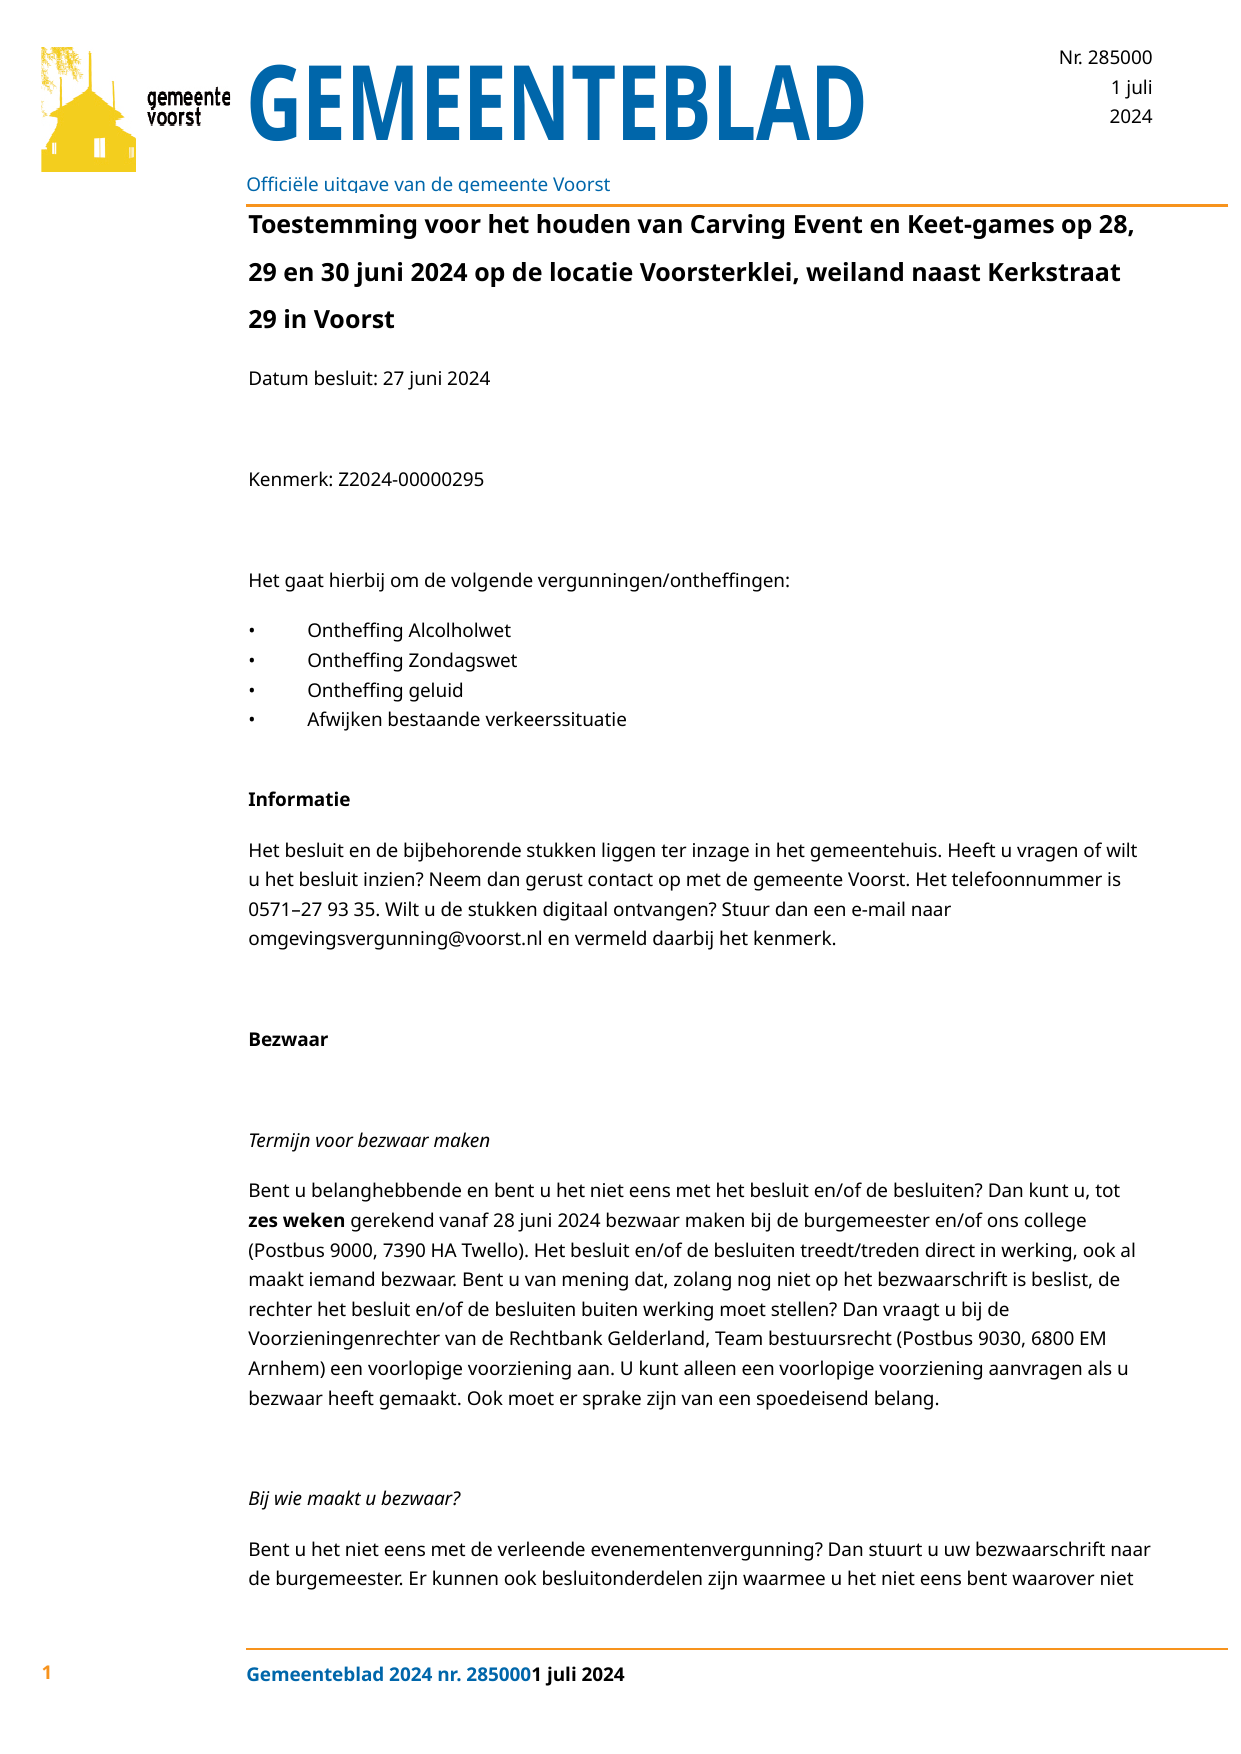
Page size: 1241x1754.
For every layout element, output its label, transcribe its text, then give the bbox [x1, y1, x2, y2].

text Het gaat hierbij om de volgende vergunningen/ontheffingen: [248, 567, 1152, 593]
picture [41, 47, 231, 172]
text Bezwaar [248, 1026, 1152, 1052]
text Termijn voor bezwaar maken [248, 1127, 1152, 1153]
list Afwijken bestaande verkeerssituatie [248, 706, 1152, 732]
text Informatie [248, 786, 1152, 812]
text Bij wie maakt u bezwaar? [248, 1486, 1152, 1511]
text Datum besluit: 27 juni 2024 [248, 366, 1152, 391]
list Ontheffing Alcolholwet [248, 618, 1152, 643]
list Ontheffing geluid [248, 677, 1152, 702]
text Bent u belanghebbende en bent u het niet eens met het besluit en/of de besluiten? Dan kunt u, tot zes weken gerekend vanaf 28 juni 2024 bezwaar maken bij de burgemeester en/of ons college (Postbus 9000, 7390 HA Twello). Het besluit en/of de besluiten treedt/treden direct in werking, ook al maakt iemand bezwaar. Bent u van mening dat, zolang nog niet op het bezwaarschrift is beslist, de rechter het besluit en/of de besluiten buiten werking moet stellen? Dan vraagt u bij de Voorzieningenrechter van de Rechtbank Gelderland, Team bestuursrecht (Postbus 9030, 6800 EM Arnhem) een voorlopige voorziening aan. U kunt alleen een voorlopige voorziening aanvragen als u bezwaar heeft gemaakt. Ook moet er sprake zijn van een spoedeisend belang. [248, 1178, 1152, 1410]
text Bent u het niet eens met de verleende evenementenvergunning? Dan stuurt u uw bezwaarschrift naar de burgemeester. Er kunnen ook besluitonderdelen zijn waarmee u het niet eens bent waarover niet [248, 1536, 1152, 1591]
text Kenmerk: Z2024-00000295 [248, 466, 1152, 492]
list Ontheffing Zondagswet [248, 647, 1152, 673]
text Het besluit en de bijbehorende stukken liggen ter inzage in het gemeentehuis. Heeft u vragen of wilt u het besluit inzien? Neem dan gerust contact op met de gemeente Voorst. Het telefoonnummer is 0571–27 93 35. Wilt u de stukken digitaal ontvangen? Stuur dan een e-mail naar omgevingsvergunning@voorst.nl en vermeld daarbij het kenmerk. [248, 837, 1152, 951]
text Toestemming voor het houden van Carving Event en Keet-games op 28, 29 en 30 juni 2024 op de locatie Voorsterklei, weiland naast Kerkstraat 29 in Voorst [248, 207, 1152, 336]
